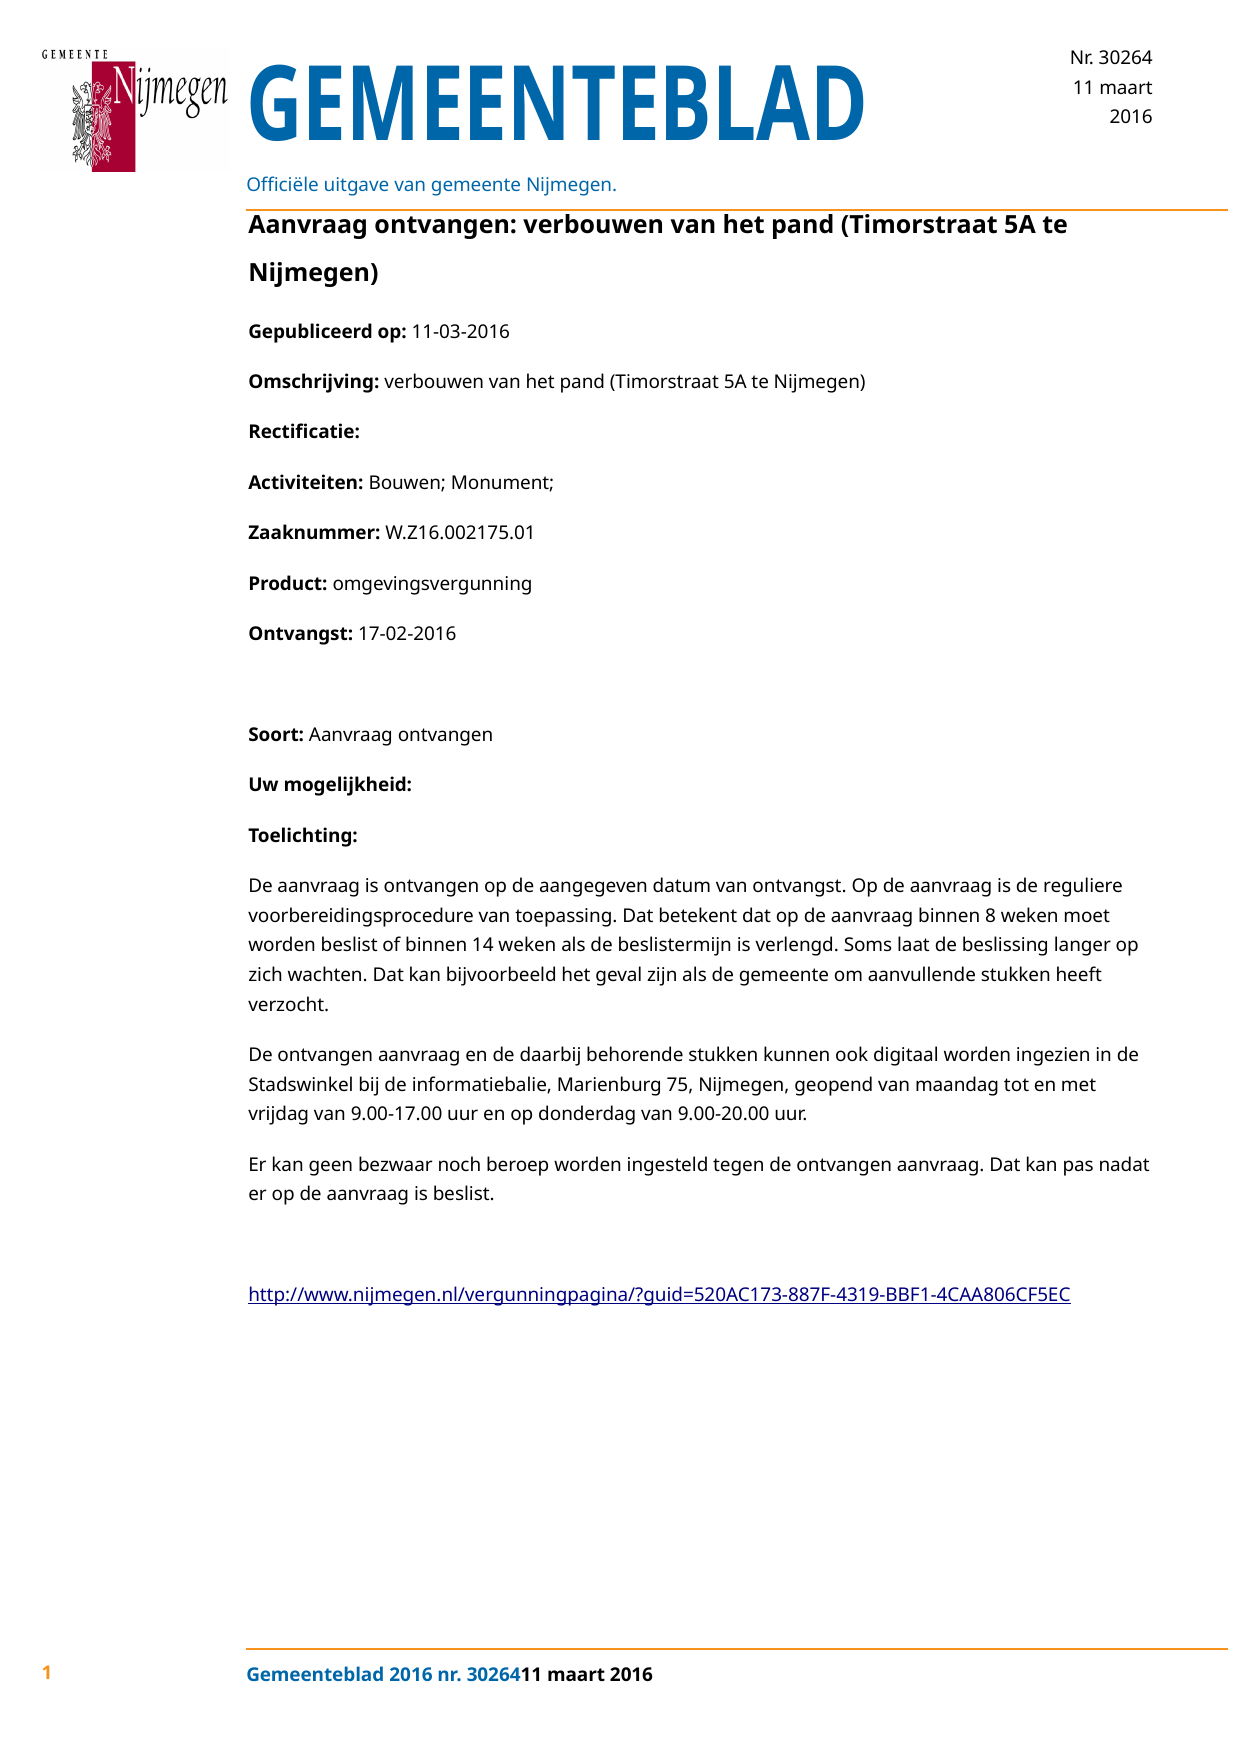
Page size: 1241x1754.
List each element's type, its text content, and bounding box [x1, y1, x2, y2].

text De ontvangen aanvraag en de daarbij behorende stukken kunnen ook digitaal worden ingezien in de Stadswinkel bij de informatiebalie, Marienburg 75, Nijmegen, geopend van maandag tot en met vrijdag van 9.00-17.00 uur en op donderdag van 9.00-20.00 uur. [248, 1041, 1152, 1126]
picture [41, 47, 231, 172]
text Product: omgevingsvergunning [248, 570, 1152, 596]
text Omschrijving: verbouwen van het pand (Timorstraat 5A te Nijmegen) [248, 368, 1152, 394]
text Aanvraag ontvangen: verbouwen van het pand (Timorstraat 5A te Nijmegen) [248, 211, 1152, 288]
text Zaaknummer: W.Z16.002175.01 [248, 519, 1152, 545]
text Toelichting: [248, 822, 1152, 848]
text Uw mogelijkheid: [248, 772, 1152, 797]
text Er kan geen bezwaar noch beroep worden ingesteld tegen de ontvangen aanvraag. Dat kan pas nadat er op de aanvraag is beslist. [248, 1151, 1152, 1206]
text Rectificatie: [248, 419, 1152, 444]
text De aanvraag is ontvangen op de aangegeven datum van ontvangst. Op de aanvraag is de reguliere voorbereidingsprocedure van toepassing. Dat betekent dat op de aanvraag binnen 8 weken moet worden beslist of binnen 14 weken als de beslistermijn is verlengd. Soms laat de beslissing langer op zich wachten. Dat kan bijvoorbeeld het geval zijn als de gemeente om aanvullende stukken heeft verzocht. [248, 872, 1152, 1017]
text Gepubliceerd op: 11-03-2016 [248, 318, 1152, 344]
text Activiteiten: Bouwen; Monument; [248, 469, 1152, 495]
text Soort: Aanvraag ontvangen [248, 721, 1152, 747]
text http://www.nijmegen.nl/vergunningpagina/?guid=520AC173-887F-4319-BBF1-4CAA806CF5EC [248, 1281, 1152, 1307]
text Ontvangst: 17-02-2016 [248, 620, 1152, 646]
